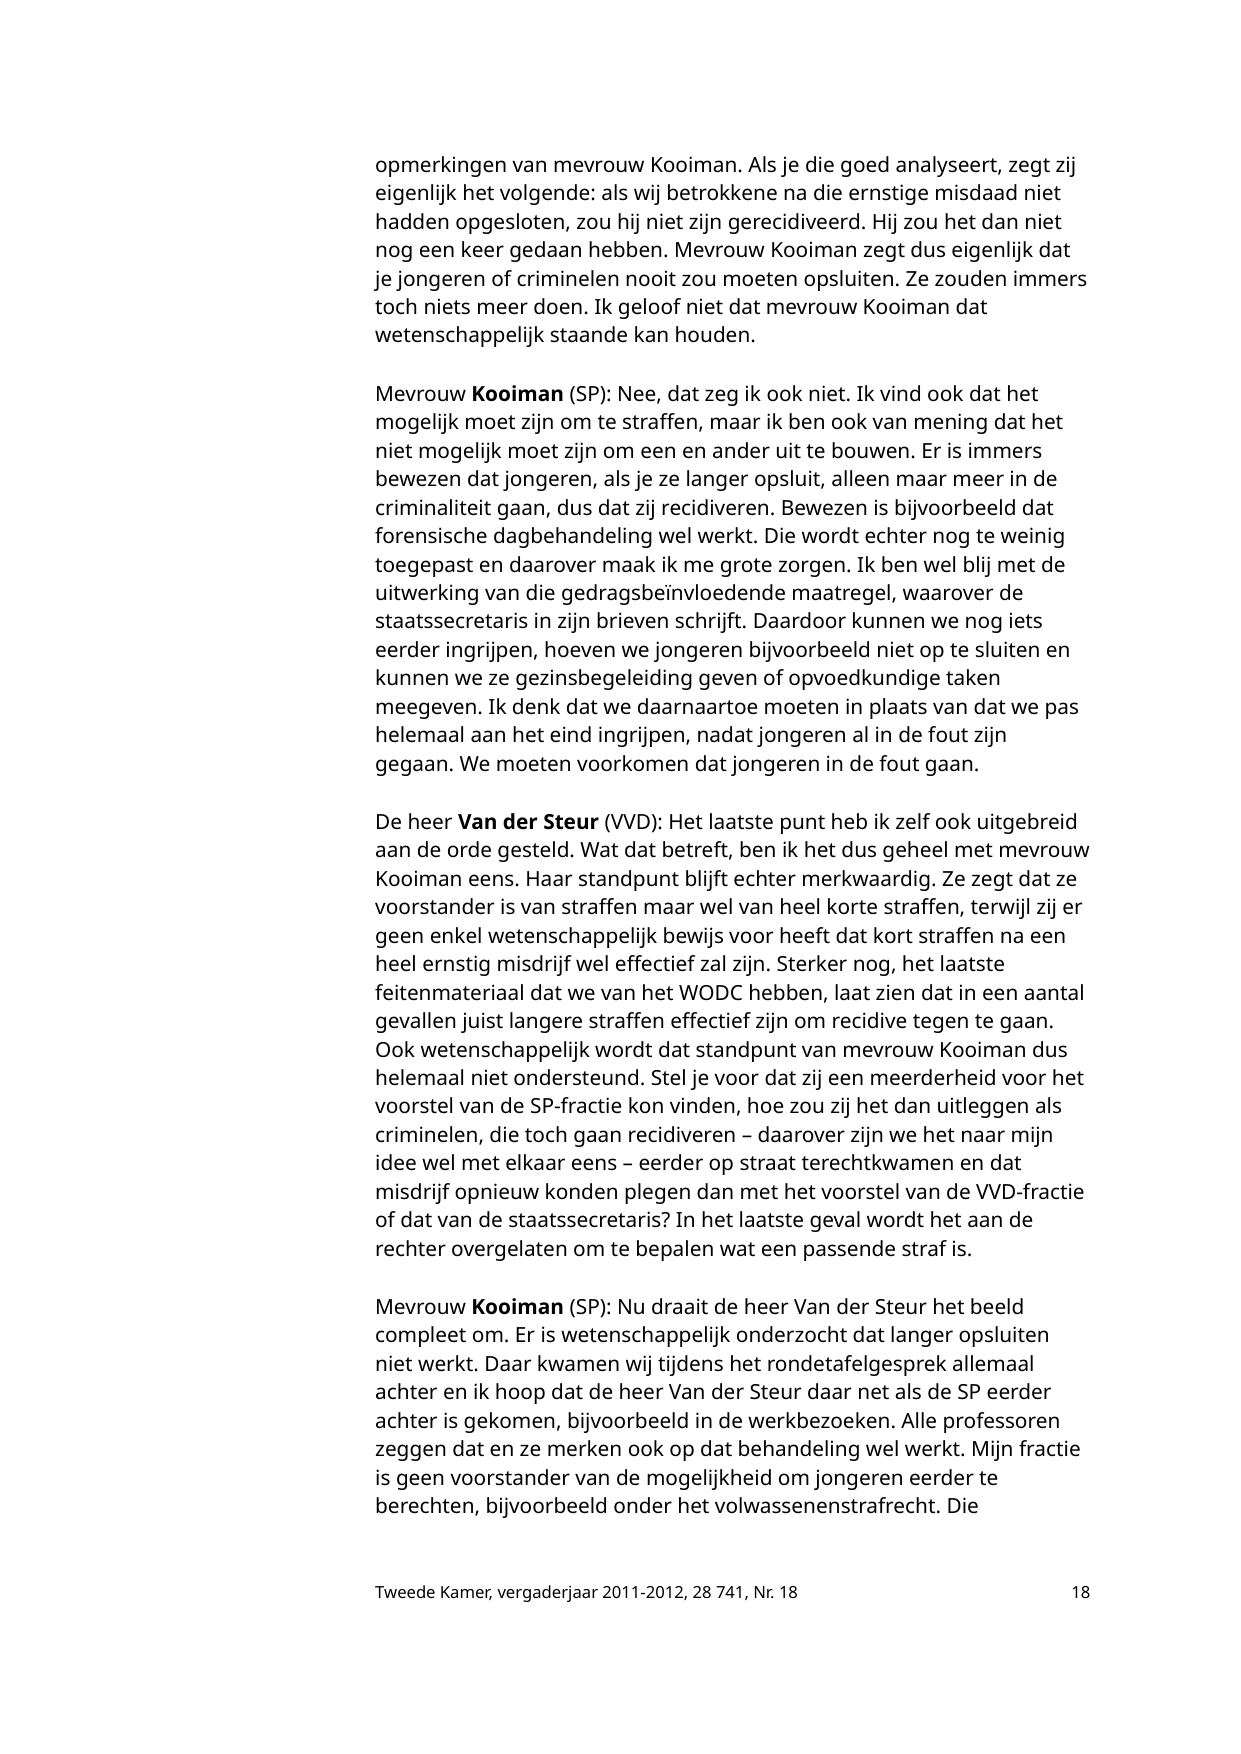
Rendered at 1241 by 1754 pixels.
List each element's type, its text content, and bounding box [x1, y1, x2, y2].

text De heer Van der Steur (VVD): Het laatste punt heb ik zelf ook uitgebreid aan de orde gesteld. Wat dat betreft, ben ik het dus geheel met mevrouw Kooiman eens. Haar standpunt blijft echter merkwaardig. Ze zegt dat ze voorstander is van straffen maar wel van heel korte straffen, terwijl zij er geen enkel wetenschappelijk bewijs voor heeft dat kort straffen na een heel ernstig misdrijf wel effectief zal zijn. Sterker nog, het laatste feitenmateriaal dat we van het WODC hebben, laat zien dat in een aantal gevallen juist langere straffen effectief zijn om recidive tegen te gaan. Ook wetenschappelijk wordt dat standpunt van mevrouw Kooiman dus helemaal niet ondersteund. Stel je voor dat zij een meerderheid voor het voorstel van de SP-fractie kon vinden, hoe zou zij het dan uitleggen als criminelen, die toch gaan recidiveren – daarover zijn we het naar mijn idee wel met elkaar eens – eerder op straat terechtkwamen en dat misdrijf opnieuw konden plegen dan met het voorstel van de VVD-fractie of dat van de staatssecretaris? In het laatste geval wordt het aan de rechter overgelaten om te bepalen wat een passende straf is. [375, 807, 1090, 1262]
text Mevrouw Kooiman (SP): Nu draait de heer Van der Steur het beeld compleet om. Er is wetenschappelijk onderzocht dat langer opsluiten niet werkt. Daar kwamen wij tijdens het rondetafelgesprek allemaal achter en ik hoop dat de heer Van der Steur daar net als de SP eerder achter is gekomen, bijvoorbeeld in de werkbezoeken. Alle professoren zeggen dat en ze merken ook op dat behandeling wel werkt. Mijn fractie is geen voorstander van de mogelijkheid om jongeren eerder te berechten, bijvoorbeeld onder het volwassenenstrafrecht. Die [375, 1292, 1090, 1520]
text opmerkingen van mevrouw Kooiman. Als je die goed analyseert, zegt zij eigenlijk het volgende: als wij betrokkene na die ernstige misdaad niet hadden opgesloten, zou hij niet zijn gerecidiveerd. Hij zou het dan niet nog een keer gedaan hebben. Mevrouw Kooiman zegt dus eigenlijk dat je jongeren of criminelen nooit zou moeten opsluiten. Ze zouden immers toch niets meer doen. Ik geloof niet dat mevrouw Kooiman dat wetenschappelijk staande kan houden. [375, 150, 1090, 349]
text Mevrouw Kooiman (SP): Nee, dat zeg ik ook niet. Ik vind ook dat het mogelijk moet zijn om te straffen, maar ik ben ook van mening dat het niet mogelijk moet zijn om een en ander uit te bouwen. Er is immers bewezen dat jongeren, als je ze langer opsluit, alleen maar meer in de criminaliteit gaan, dus dat zij recidiveren. Bewezen is bijvoorbeeld dat forensische dagbehandeling wel werkt. Die wordt echter nog te weinig toegepast en daarover maak ik me grote zorgen. Ik ben wel blij met de uitwerking van die gedragsbeïnvloedende maatregel, waarover de staatssecretaris in zijn brieven schrijft. Daardoor kunnen we nog iets eerder ingrijpen, hoeven we jongeren bijvoorbeeld niet op te sluiten en kunnen we ze gezinsbegeleiding geven of opvoedkundige taken meegeven. Ik denk dat we daarnaartoe moeten in plaats van dat we pas helemaal aan het eind ingrijpen, nadat jongeren al in de fout zijn gegaan. We moeten voorkomen dat jongeren in de fout gaan. [375, 379, 1090, 777]
